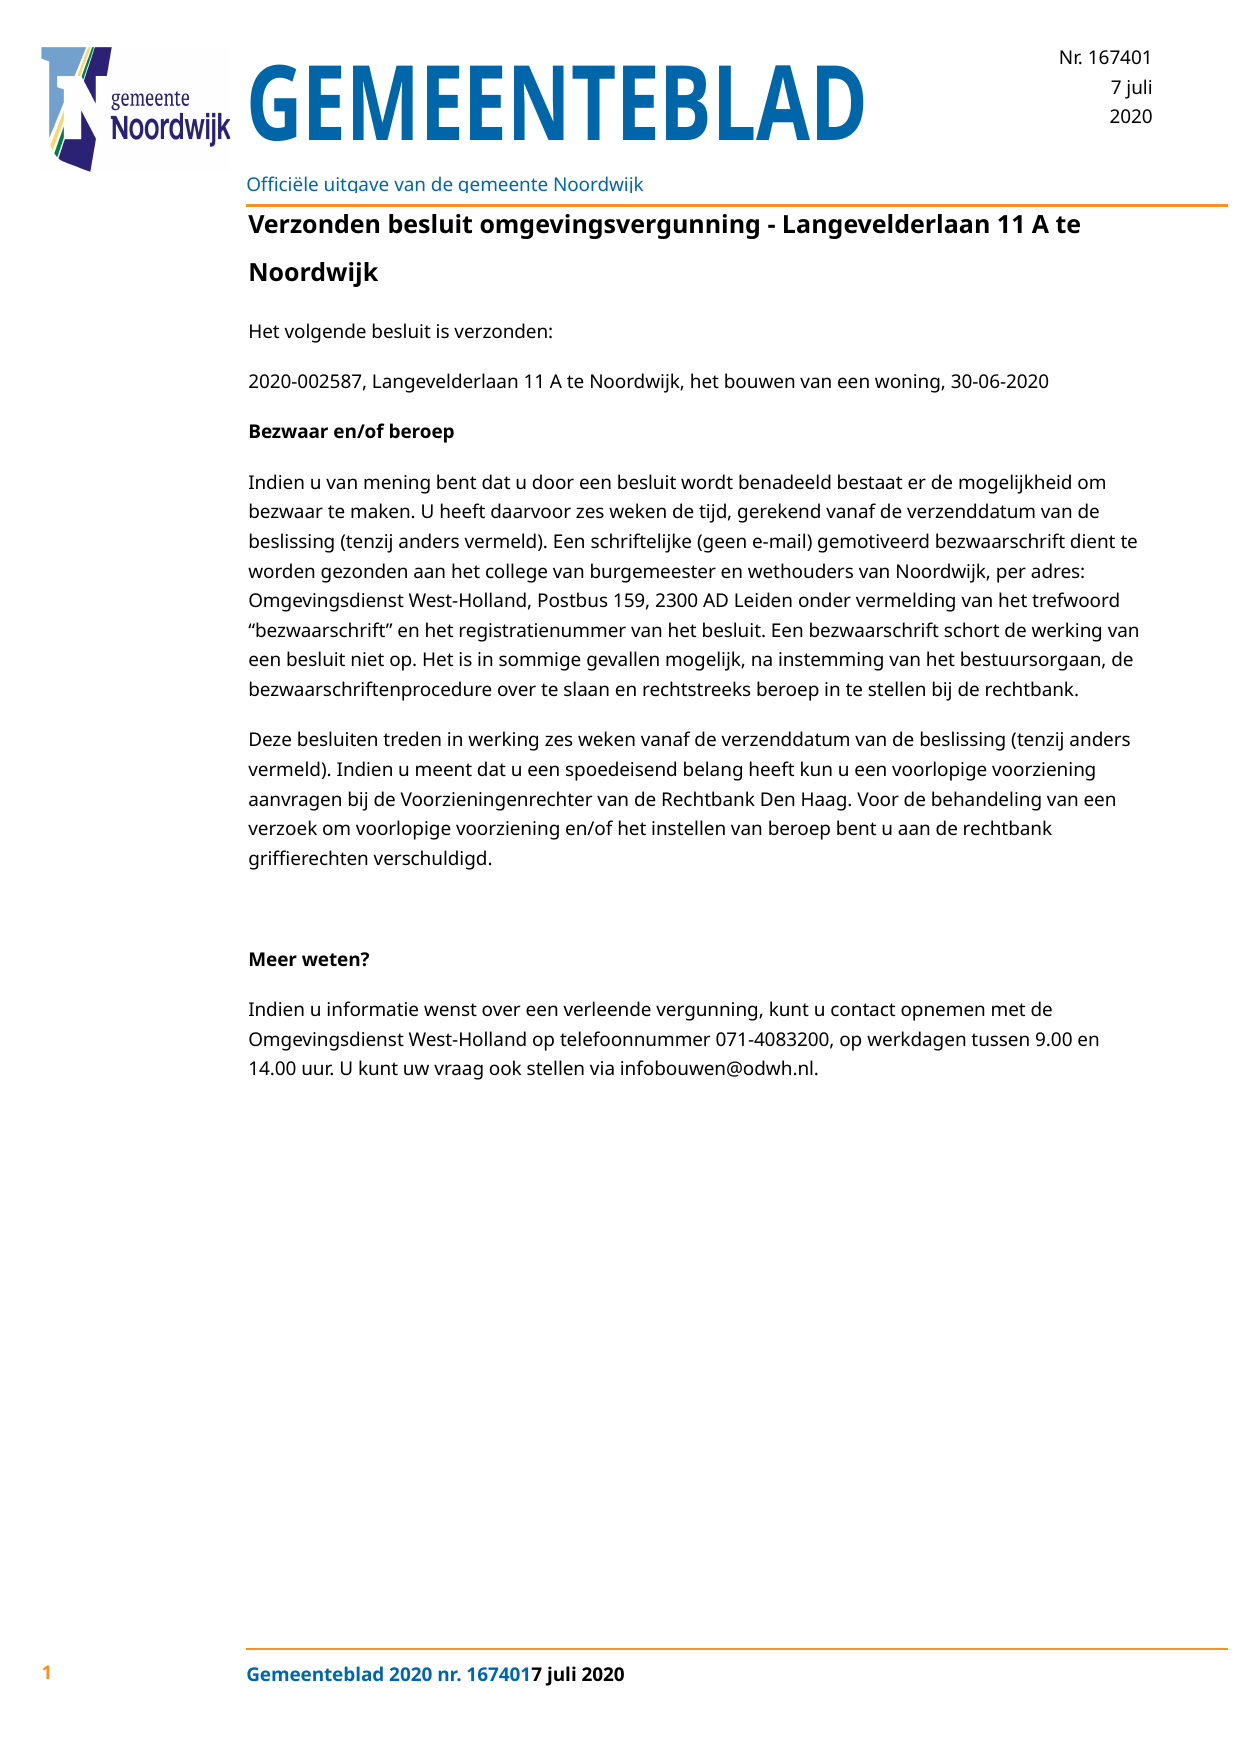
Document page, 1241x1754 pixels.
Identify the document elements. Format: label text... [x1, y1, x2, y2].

text Deze besluiten treden in werking zes weken vanaf de verzenddatum van de beslissing (tenzij anders vermeld). Indien u meent dat u een spoedeisend belang heeft kun u een voorlopige voorziening aanvragen bij de Voorzieningenrechter van de Rechtbank Den Haag. Voor de behandeling van een verzoek om voorlopige voorziening en/of het instellen van beroep bent u aan de rechtbank griffierechten verschuldigd. [248, 727, 1152, 871]
picture [41, 47, 231, 172]
text 2020-002587, Langevelderlaan 11 A te Noordwijk, het bouwen van een woning, 30-06-2020 [248, 368, 1152, 394]
text Indien u van mening bent dat u door een besluit wordt benadeeld bestaat er de mogelijkheid om bezwaar te maken. U heeft daarvoor zes weken de tijd, gerekend vanaf de verzenddatum van de beslissing (tenzij anders vermeld). Een schriftelijke (geen e-mail) gemotiveerd bezwaarschrift dient te worden gezonden aan het college van burgemeester en wethouders van Noordwijk, per adres: Omgevingsdienst West-Holland, Postbus 159, 2300 AD Leiden onder vermelding van het trefwoord “bezwaarschrift” en het registratienummer van het besluit. Een bezwaarschrift schort de werking van een besluit niet op. Het is in sommige gevallen mogelijk, na instemming van het bestuursorgaan, de bezwaarschriftenprocedure over te slaan en rechtstreeks beroep in te stellen bij de rechtbank. [248, 469, 1152, 702]
text Verzonden besluit omgevingsvergunning - Langevelderlaan 11 A te Noordwijk [248, 207, 1152, 288]
text Meer weten? [248, 946, 1152, 972]
text Het volgende besluit is verzonden: [248, 318, 1152, 344]
text Indien u informatie wenst over een verleende vergunning, kunt u contact opnemen met de Omgevingsdienst West-Holland op telefoonnummer 071-4083200, op werkdagen tussen 9.00 en 14.00 uur. U kunt uw vraag ook stellen via infobouwen@odwh.nl. [248, 996, 1152, 1081]
text Bezwaar en/of beroep [248, 419, 1152, 444]
